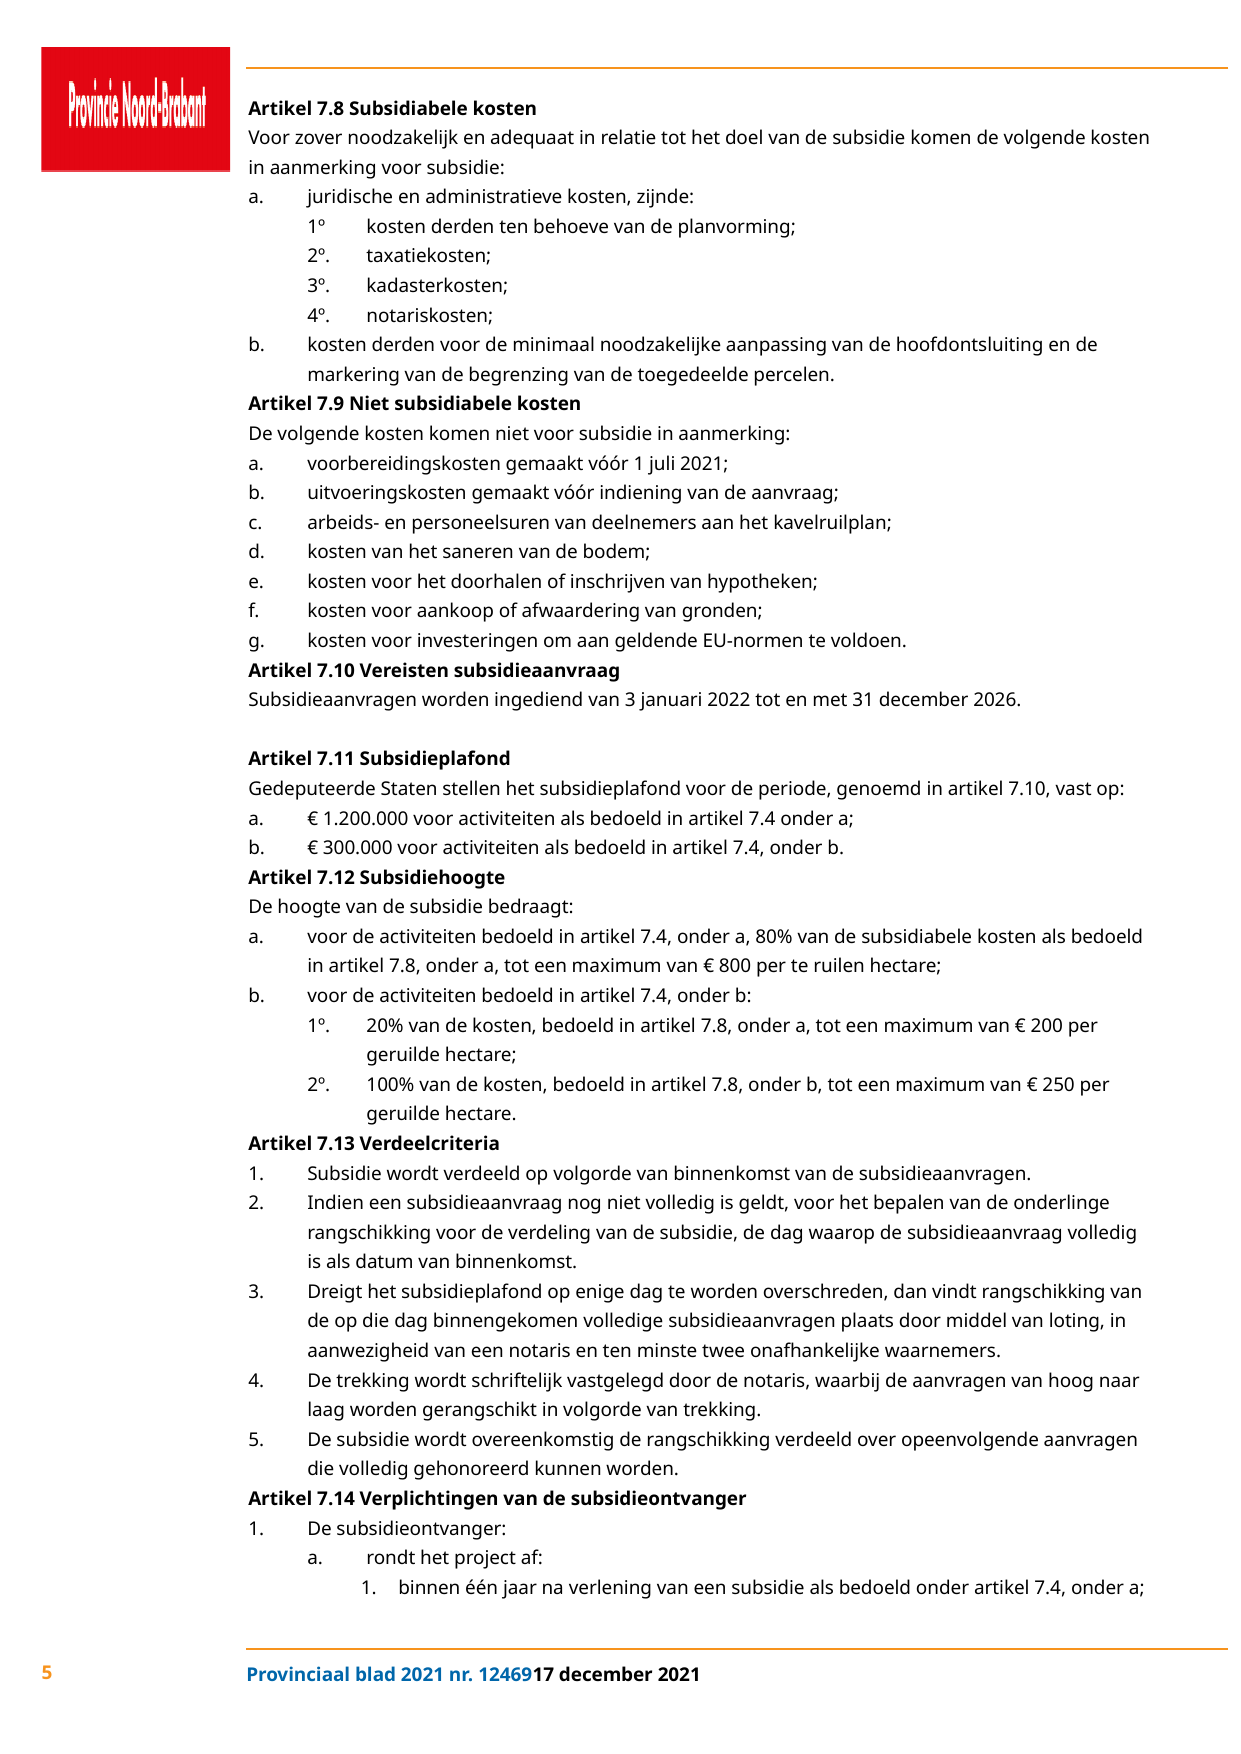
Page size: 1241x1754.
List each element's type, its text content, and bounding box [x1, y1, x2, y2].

list kosten voor investeringen om aan geldende EU-normen te voldoen. [248, 627, 1152, 653]
list juridische en administratieve kosten, zijnde: [248, 183, 1152, 209]
list Subsidie wordt verdeeld op volgorde van binnenkomst van de subsidieaanvragen. [248, 1160, 1152, 1186]
list voor de activiteiten bedoeld in artikel 7.4, onder b: [248, 982, 1152, 1008]
list voor de activiteiten bedoeld in artikel 7.4, onder a, 80% van de subsidiabele kosten als bedoeld in artikel 7.8, onder a, tot een maximum van € 800 per te ruilen hectare; [248, 923, 1152, 978]
picture [41, 47, 231, 172]
text Artikel 7.13 Verdeelcriteria [248, 1130, 1152, 1156]
text De volgende kosten komen niet voor subsidie in aanmerking: [248, 420, 1152, 446]
list binnen één jaar na verlening van een subsidie als bedoeld onder artikel 7.4, onder a; [361, 1574, 1152, 1600]
text Artikel 7.11 Subsidieplafond [248, 746, 1152, 771]
list De subsidieontvanger: [248, 1515, 1152, 1541]
list € 300.000 voor activiteiten als bedoeld in artikel 7.4, onder b. [248, 834, 1152, 860]
text Subsidieaanvragen worden ingediend van 3 januari 2022 tot en met 31 december 2026. [248, 686, 1152, 712]
list arbeids- en personeelsuren van deelnemers aan het kavelruilplan; [248, 509, 1152, 535]
text Artikel 7.12 Subsidiehoogte [248, 864, 1152, 890]
text Artikel 7.9 Niet subsidiabele kosten [248, 391, 1152, 416]
text Gedeputeerde Staten stellen het subsidieplafond voor de periode, genoemd in artikel 7.10, vast op: [248, 775, 1152, 801]
list 100% van de kosten, bedoeld in artikel 7.8, onder b, tot een maximum van € 250 per geruilde hectare. [307, 1071, 1152, 1126]
list kosten van het saneren van de bodem; [248, 538, 1152, 564]
list De subsidie wordt overeenkomstig de rangschikking verdeeld over opeenvolgende aanvragen die volledig gehonoreerd kunnen worden. [248, 1426, 1152, 1481]
list rondt het project af: [307, 1544, 1152, 1570]
text Artikel 7.10 Vereisten subsidieaanvraag [248, 657, 1152, 683]
text Voor zover noodzakelijk en adequaat in relatie tot het doel van de subsidie komen de volgende kosten in aanmerking voor subsidie: [248, 124, 1152, 180]
list € 1.200.000 voor activiteiten als bedoeld in artikel 7.4 onder a; [248, 805, 1152, 831]
list Indien een subsidieaanvraag nog niet volledig is geldt, voor het bepalen van de onderlinge rangschikking voor de verdeling van de subsidie, de dag waarop de subsidieaanvraag volledig is als datum van binnenkomst. [248, 1189, 1152, 1274]
list De trekking wordt schriftelijk vastgelegd door de notaris, waarbij de aanvragen van hoog naar laag worden gerangschikt in volgorde van trekking. [248, 1367, 1152, 1422]
list kosten voor het doorhalen of inschrijven van hypotheken; [248, 568, 1152, 594]
list taxatiekosten; [307, 243, 1152, 268]
text De hoogte van de subsidie bedraagt: [248, 893, 1152, 919]
text Artikel 7.14 Verplichtingen van de subsidieontvanger [248, 1485, 1152, 1511]
list kadasterkosten; [307, 272, 1152, 298]
list kosten voor aankoop of afwaardering van gronden; [248, 598, 1152, 623]
list notariskosten; [307, 302, 1152, 328]
list kosten derden voor de minimaal noodzakelijke aanpassing van de hoofdontsluiting en de markering van de begrenzing van de toegedeelde percelen. [248, 331, 1152, 387]
text Artikel 7.8 Subsidiabele kosten [248, 95, 1152, 121]
list voorbereidingskosten gemaakt vóór 1 juli 2021; [248, 450, 1152, 476]
list 20% van de kosten, bedoeld in artikel 7.8, onder a, tot een maximum van € 200 per geruilde hectare; [307, 1012, 1152, 1067]
list Dreigt het subsidieplafond op enige dag te worden overschreden, dan vindt rangschikking van de op die dag binnengekomen volledige subsidieaanvragen plaats door middel van loting, in aanwezigheid van een notaris en ten minste twee onafhankelijke waarnemers. [248, 1278, 1152, 1363]
list uitvoeringskosten gemaakt vóór indiening van de aanvraag; [248, 479, 1152, 505]
list kosten derden ten behoeve van de planvorming; [307, 213, 1152, 239]
